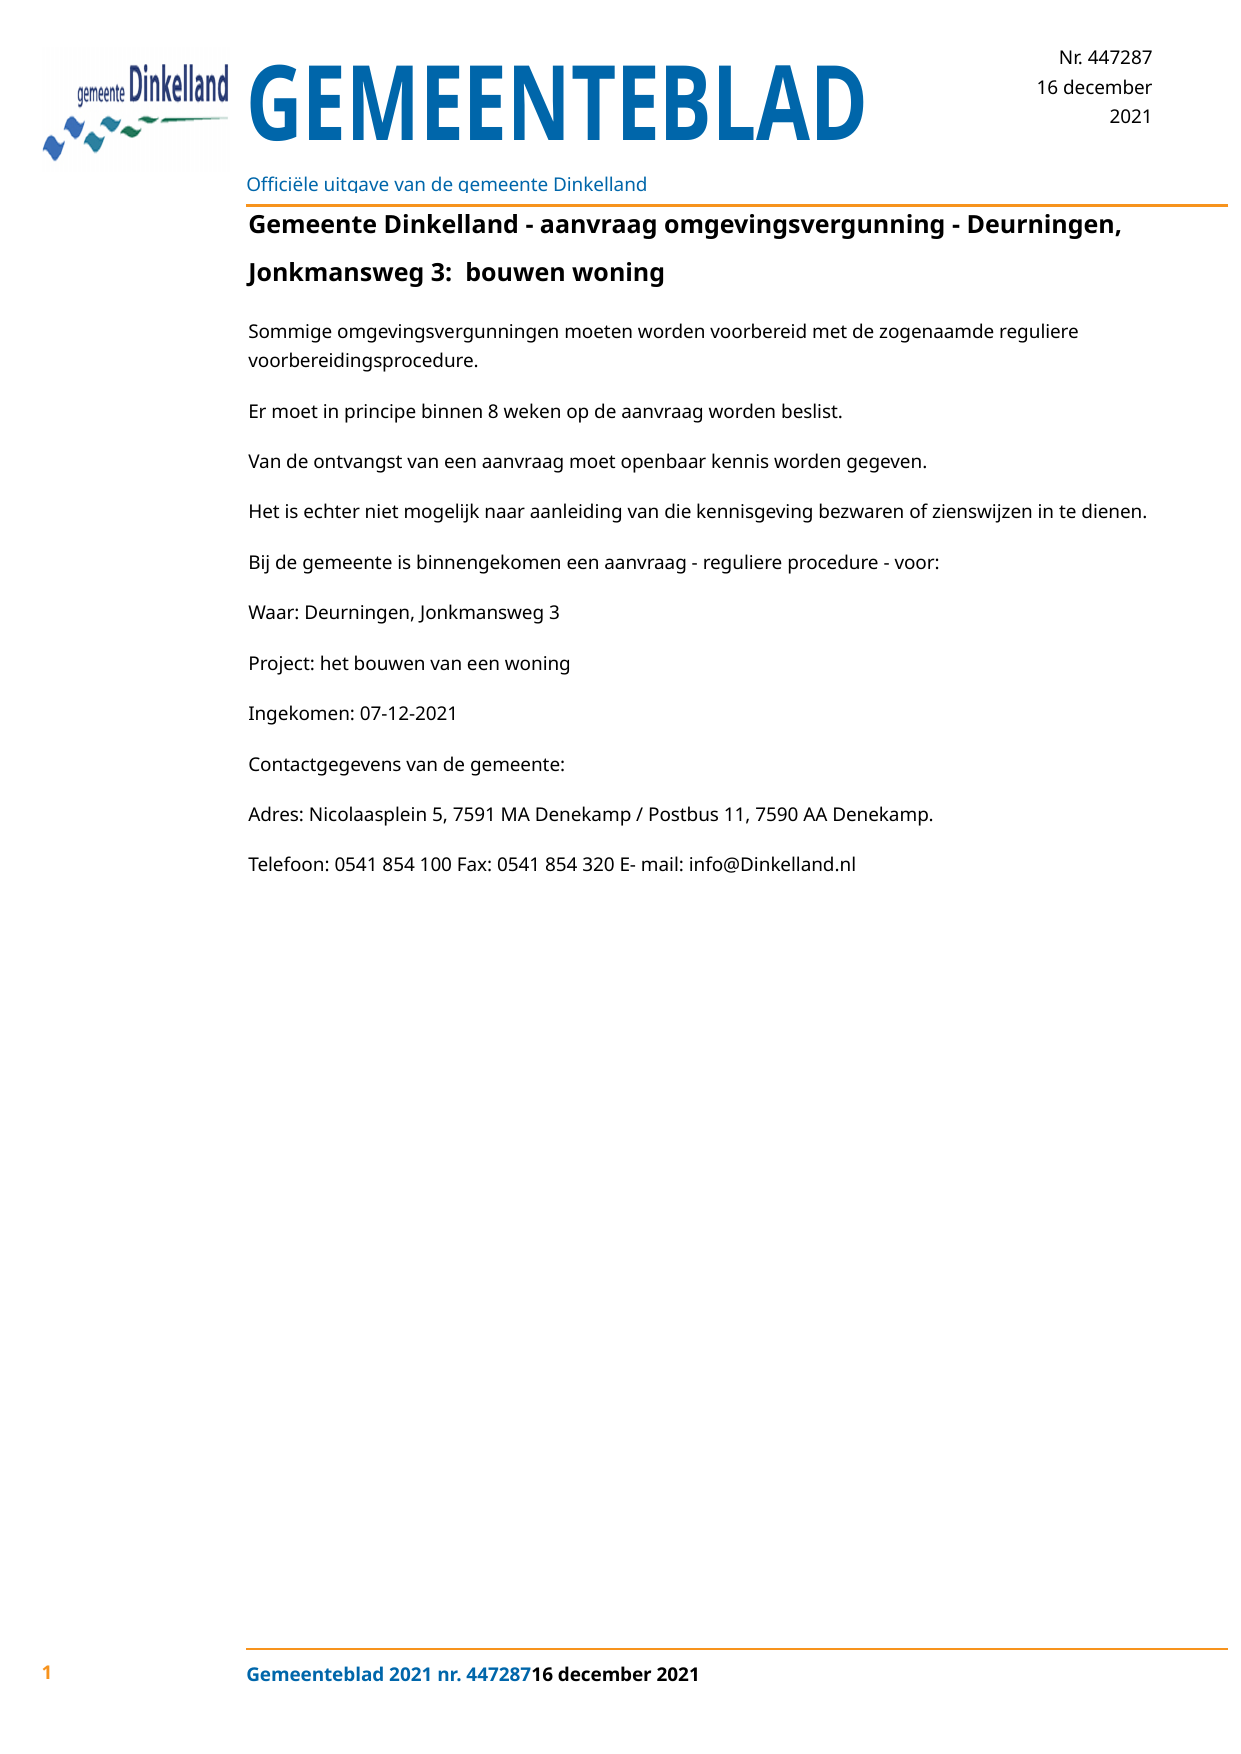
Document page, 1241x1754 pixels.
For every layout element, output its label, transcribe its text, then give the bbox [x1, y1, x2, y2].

text Het is echter niet mogelijk naar aanleiding van die kennisgeving bezwaren of zienswijzen in te dienen. [248, 499, 1152, 524]
text Contactgegevens van de gemeente: [248, 751, 1152, 777]
text Gemeente Dinkelland - aanvraag omgevingsvergunning - Deurningen, Jonkmansweg 3: bouwen woning [248, 207, 1152, 288]
text Sommige omgevingsvergunningen moeten worden voorbereid met de zogenaamde reguliere voorbereidingsprocedure. [248, 318, 1152, 373]
text Ingekomen: 07-12-2021 [248, 700, 1152, 726]
text Er moet in principe binnen 8 weken op de aanvraag worden beslist. [248, 398, 1152, 424]
text Telefoon: 0541 854 100 Fax: 0541 854 320 E- mail: info@Dinkelland.nl [248, 852, 1152, 877]
text Bij de gemeente is binnengekomen een aanvraag - reguliere procedure - voor: [248, 549, 1152, 575]
text Adres: Nicolaasplein 5, 7591 MA Denekamp / Postbus 11, 7590 AA Denekamp. [248, 801, 1152, 827]
text Project: het bouwen van een woning [248, 650, 1152, 676]
picture [41, 47, 231, 172]
text Van de ontvangst van een aanvraag moet openbaar kennis worden gegeven. [248, 448, 1152, 474]
text Waar: Deurningen, Jonkmansweg 3 [248, 599, 1152, 625]
